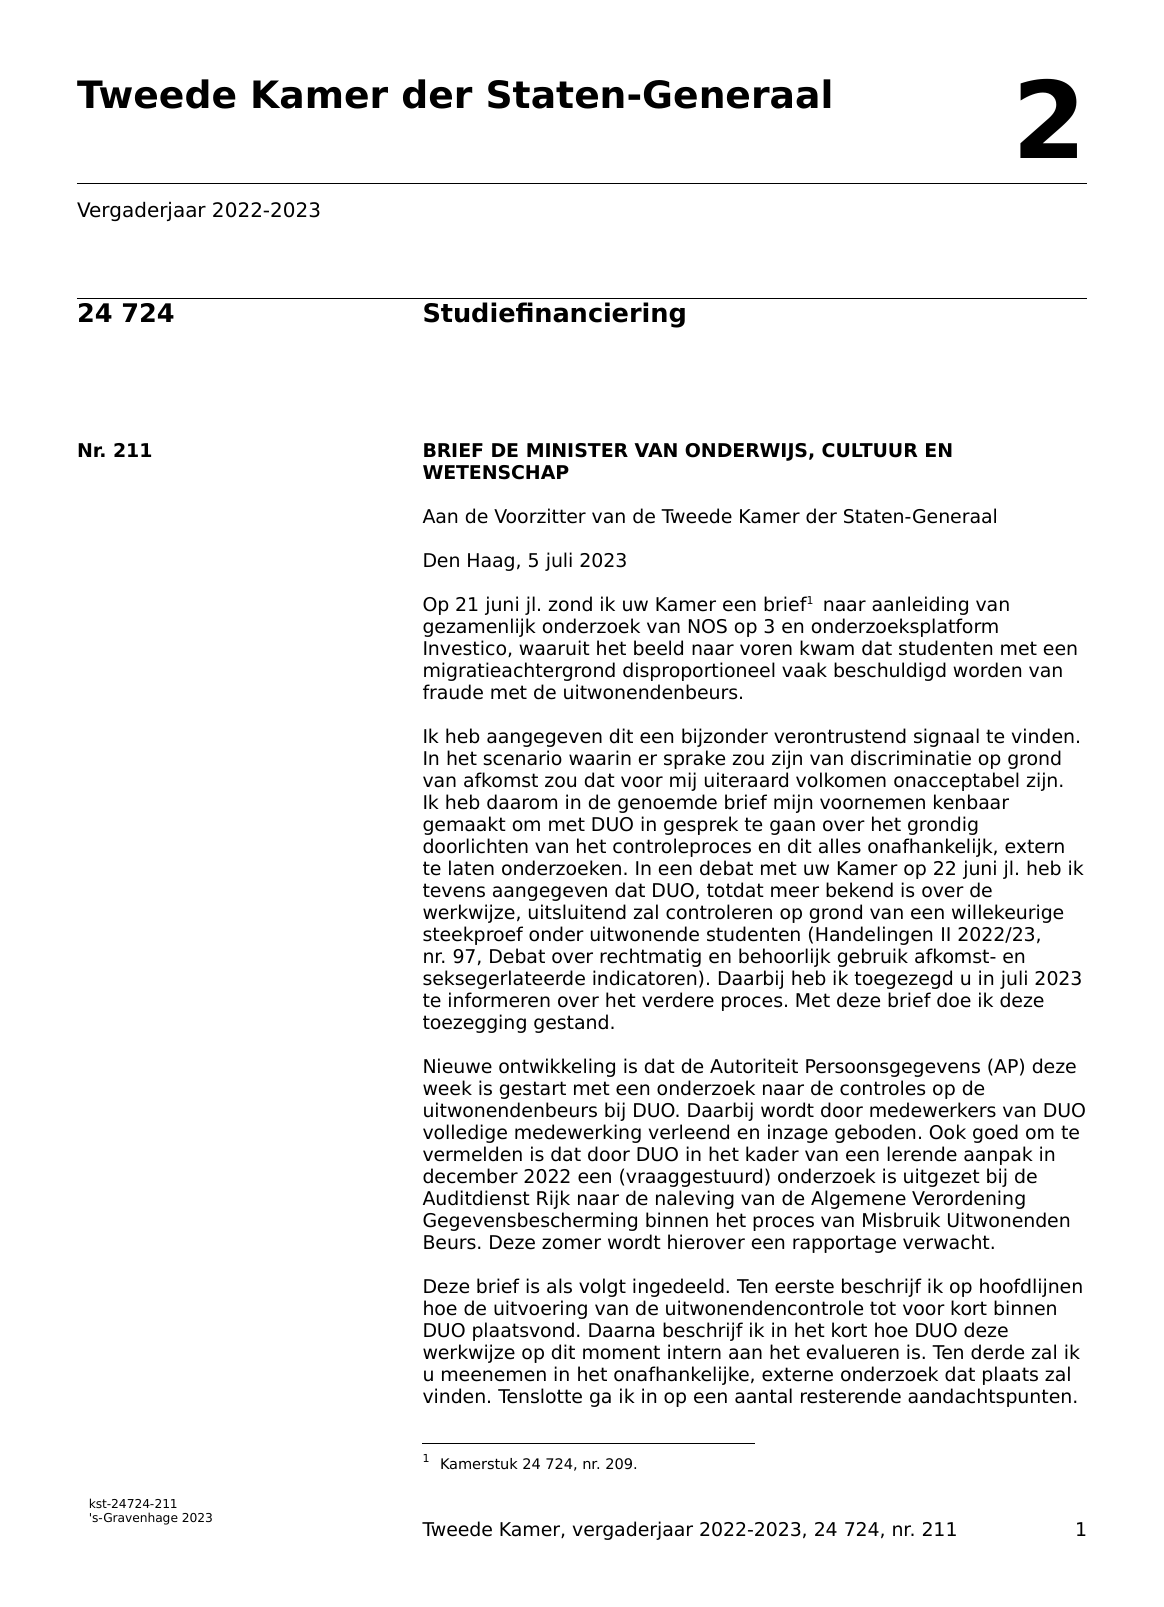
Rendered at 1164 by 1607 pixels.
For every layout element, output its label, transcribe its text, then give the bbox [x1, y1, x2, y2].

text Op 21 juni jl. zond ik uw Kamer een brief naar aanleiding van gezamenlijk onderzoek van NOS op 3 en onderzoeksplatform Investico, waaruit het beeld naar voren kwam dat studenten met een migratieachtergrond disproportioneel vaak beschuldigd worden van fraude met de uitwonendenbeurs. [422, 594, 1087, 704]
text Nieuwe ontwikkeling is dat de Autoriteit Persoonsgegevens (AP) deze week is gestart met een onderzoek naar de controles op de uitwonendenbeurs bij DUO. Daarbij wordt door medewerkers van DUO volledige medewerking verleend en inzage geboden. Ook goed om te vermelden is dat door DUO in het kader van een lerende aanpak in december 2022 een (vraaggestuurd) onderzoek is uitgezet bij de Auditdienst Rijk naar de naleving van de Algemene Verordening Gegevensbescherming binnen het proces van Misbruik Uitwonenden Beurs. Deze zomer wordt hierover een rapportage verwacht. [422, 1056, 1087, 1254]
text Aan de Voorzitter van de Tweede Kamer der Staten-Generaal [422, 506, 1087, 528]
text Ik heb aangegeven dit een bijzonder verontrustend signaal te vinden. In het scenario waarin er sprake zou zijn van discriminatie op grond van afkomst zou dat voor mij uiteraard volkomen onacceptabel zijn. Ik heb daarom in de genoemde brief mijn voornemen kenbaar gemaakt om met DUO in gesprek te gaan over het grondig doorlichten van het controleproces en dit alles onafhankelijk, extern te laten onderzoeken. In een debat met uw Kamer op 22 juni jl. heb ik tevens aangegeven dat DUO, totdat meer bekend is over de werkwijze, uitsluitend zal controleren op grond van een willekeurige steekproef onder uitwonende studenten (Handelingen II 2022/23, nr. 97, Debat over rechtmatig en behoorlijk gebruik afkomst- en seksegerlateerde indicatoren). Daarbij heb ik toegezegd u in juli 2023 te informeren over het verdere proces. Met deze brief doe ik deze toezegging gestand. [422, 726, 1087, 1034]
table_header 2 [886, 59, 1087, 183]
table_cell Vergaderjaar 2022-2023 [77, 184, 1087, 298]
text Kamerstuk 24 724, nr. 209. [422, 1452, 1087, 1474]
table_header Tweede Kamer der Staten-Generaal [77, 59, 886, 183]
text kst-24724-211 [88, 1497, 323, 1511]
subtitle 24 724 Studiefinanciering [77, 299, 1087, 329]
text 's-Gravenhage 2023 [88, 1511, 323, 1525]
text Den Haag, 5 juli 2023 [422, 550, 1087, 572]
text Deze brief is als volgt ingedeeld. Ten eerste beschrijf ik op hoofdlijnen hoe de uitvoering van de uitwonendencontrole tot voor kort binnen DUO plaatsvond. Daarna beschrijf ik in het kort hoe DUO deze werkwijze op dit moment intern aan het evalueren is. Ten derde zal ik u meenemen in het onafhankelijke, externe onderzoek dat plaats zal vinden. Tenslotte ga ik in op een aantal resterende aandachtspunten. [422, 1276, 1087, 1408]
subtitle Nr. 211 BRIEF DE MINISTER VAN ONDERWIJS, CULTUUR EN WETENSCHAP [77, 440, 1087, 484]
